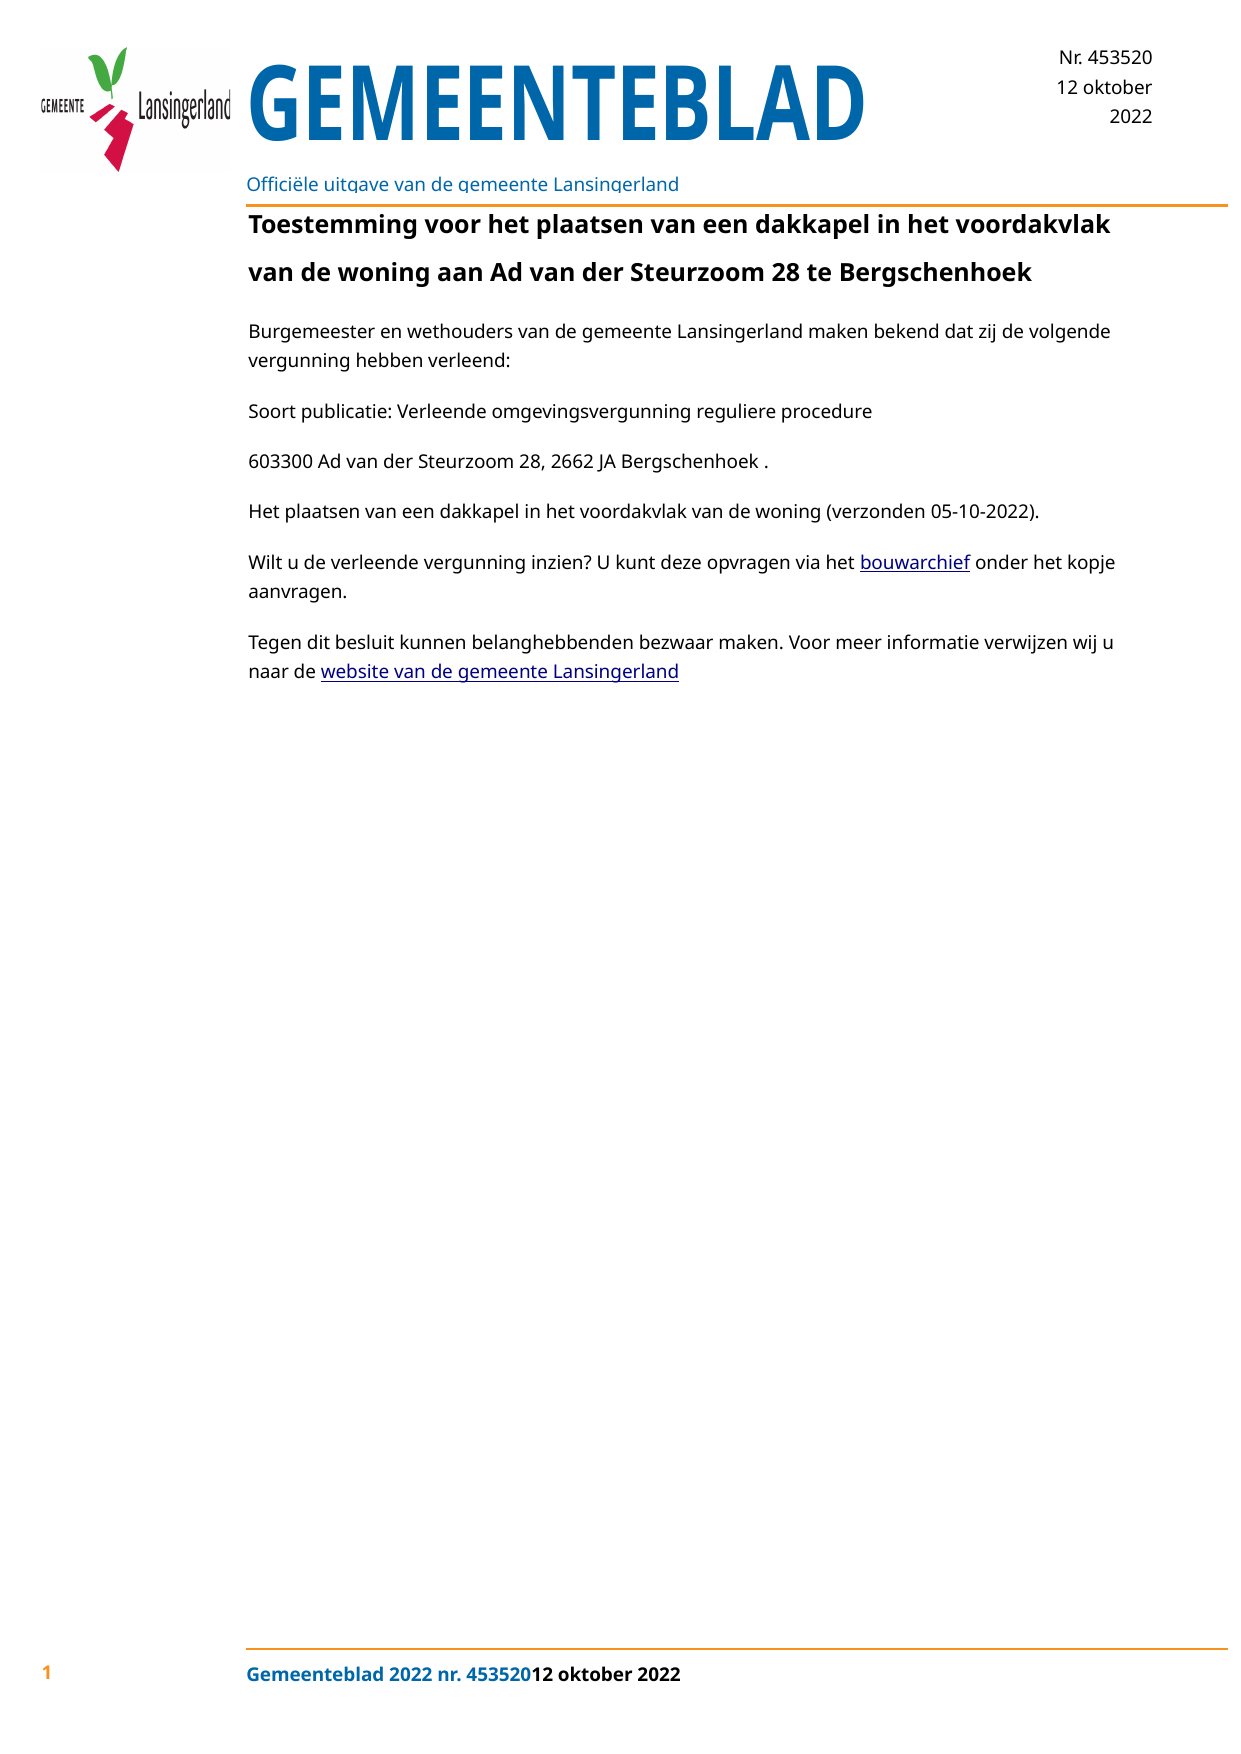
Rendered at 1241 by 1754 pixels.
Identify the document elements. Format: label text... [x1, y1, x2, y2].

text Tegen dit besluit kunnen belanghebbenden bezwaar maken. Voor meer informatie verwijzen wij u naar de website van de gemeente Lansingerland [248, 629, 1152, 684]
picture [41, 47, 231, 172]
text Soort publicatie: Verleende omgevingsvergunning reguliere procedure [248, 398, 1152, 424]
text Wilt u de verleende vergunning inzien? U kunt deze opvragen via het bouwarchief onder het kopje aanvragen. [248, 549, 1152, 604]
text 603300 Ad van der Steurzoom 28, 2662 JA Bergschenhoek . [248, 448, 1152, 474]
text Het plaatsen van een dakkapel in het voordakvlak van de woning (verzonden 05-10-2022). [248, 499, 1152, 524]
text Toestemming voor het plaatsen van een dakkapel in het voordakvlak van de woning aan Ad van der Steurzoom 28 te Bergschenhoek [248, 207, 1152, 288]
text Burgemeester en wethouders van de gemeente Lansingerland maken bekend dat zij de volgende vergunning hebben verleend: [248, 318, 1152, 373]
